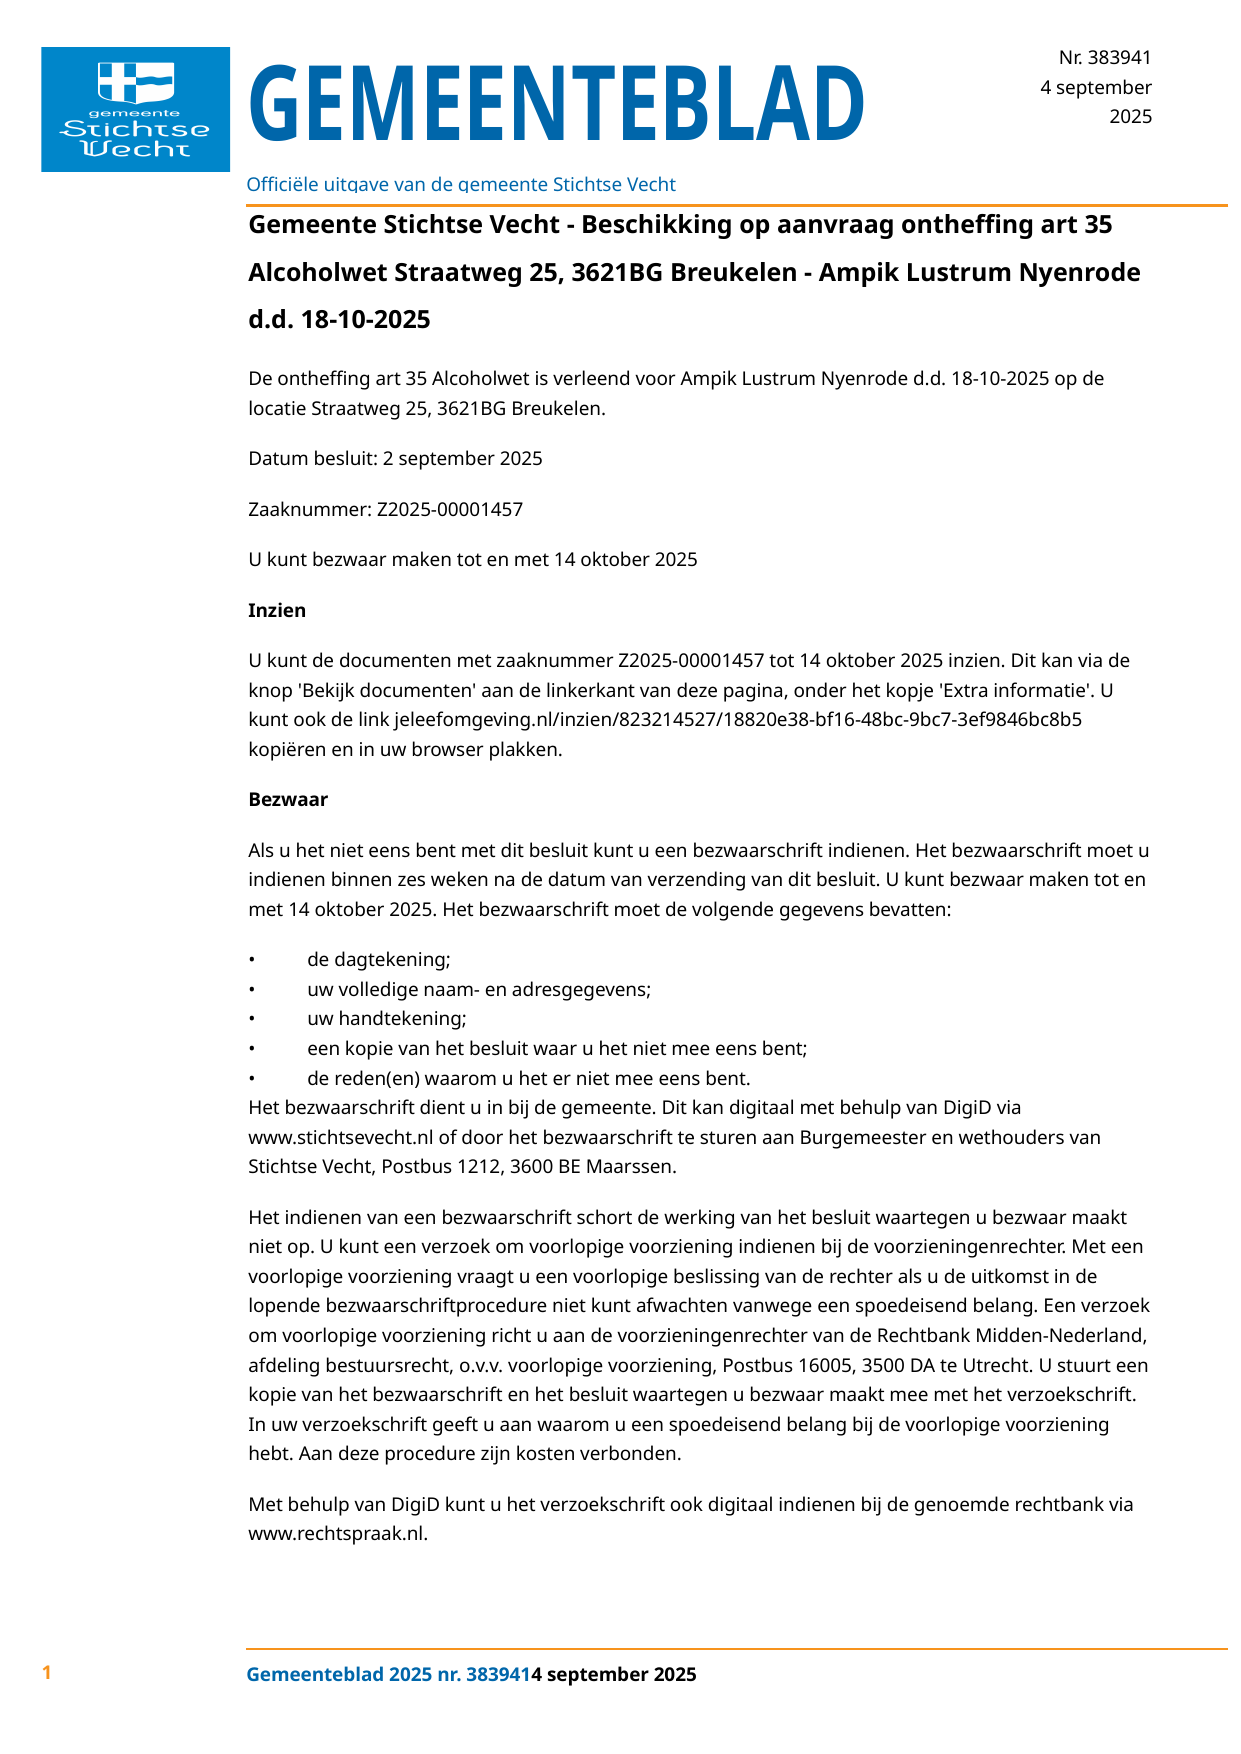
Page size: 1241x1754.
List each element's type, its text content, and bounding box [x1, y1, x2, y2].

text Inzien [248, 597, 1152, 622]
text U kunt bezwaar maken tot en met 14 oktober 2025 [248, 546, 1152, 572]
text De ontheffing art 35 Alcoholwet is verleend voor Ampik Lustrum Nyenrode d.d. 18-10-2025 op de locatie Straatweg 25, 3621BG Breukelen. [248, 366, 1152, 421]
text Zaaknummer: Z2025-00001457 [248, 496, 1152, 522]
list een kopie van het besluit waar u het niet mee eens bent; [248, 1035, 1152, 1061]
picture [99, 63, 135, 101]
list de reden(en) waarom u het er niet mee eens bent. [248, 1065, 1152, 1090]
text Het bezwaarschrift dient u in bij de gemeente. Dit kan digitaal met behulp van DigiD via www.stichtsevecht.nl of door het bezwaarschrift te sturen aan Burgemeester en wethouders van Stichtse Vecht, Postbus 1212, 3600 BE Maarssen. [248, 1094, 1152, 1179]
text Bezwaar [248, 786, 1152, 812]
text Datum besluit: 2 september 2025 [248, 446, 1152, 471]
list uw handtekening; [248, 1006, 1152, 1031]
text U kunt de documenten met zaaknummer Z2025-00001457 tot 14 oktober 2025 inzien. Dit kan via de knop 'Bekijk documenten' aan de linkerkant van deze pagina, onder het kopje 'Extra informatie'. U kunt ook de link jeleefomgeving.nl/inzien/823214527/18820e38-bf16-48bc-9bc7-3ef9846bc8b5 kopiëren en in uw browser plakken. [248, 647, 1152, 762]
picture [137, 63, 174, 103]
list de dagtekening; [248, 946, 1152, 972]
text Met behulp van DigiD kunt u het verzoekschrift ook digitaal indienen bij de genoemde rechtbank via www.rechtspraak.nl. [248, 1491, 1152, 1546]
text Als u het niet eens bent met dit besluit kunt u een bezwaarschrift indienen. Het bezwaarschrift moet u indienen binnen zes weken na de datum van verzending van dit besluit. U kunt bezwaar maken tot en met 14 oktober 2025. Het bezwaarschrift moet de volgende gegevens bevatten: [248, 837, 1152, 922]
text Het indienen van een bezwaarschrift schort de werking van het besluit waartegen u bezwaar maakt niet op. U kunt een verzoek om voorlopige voorziening indienen bij de voorzieningenrechter. Met een voorlopige voorziening vraagt u een voorlopige beslissing van de rechter als u de uitkomst in de lopende bezwaarschriftprocedure niet kunt afwachten vanwege een spoedeisend belang. Een verzoek om voorlopige voorziening richt u aan de voorzieningenrechter van de Rechtbank Midden-Nederland, afdeling bestuursrecht, o.v.v. voorlopige voorziening, Postbus 16005, 3500 DA te Utrecht. U stuurt een kopie van het bezwaarschrift en het besluit waartegen u bezwaar maakt mee met het verzoekschrift. In uw verzoekschrift geeft u aan waarom u een spoedeisend belang bij de voorlopige voorziening hebt. Aan deze procedure zijn kosten verbonden. [248, 1204, 1152, 1466]
list uw volledige naam- en adresgegevens; [248, 976, 1152, 1002]
text Gemeente Stichtse Vecht - Beschikking op aanvraag ontheffing art 35 Alcoholwet Straatweg 25, 3621BG Breukelen - Ampik Lustrum Nyenrode d.d. 18-10-2025 [248, 207, 1152, 336]
